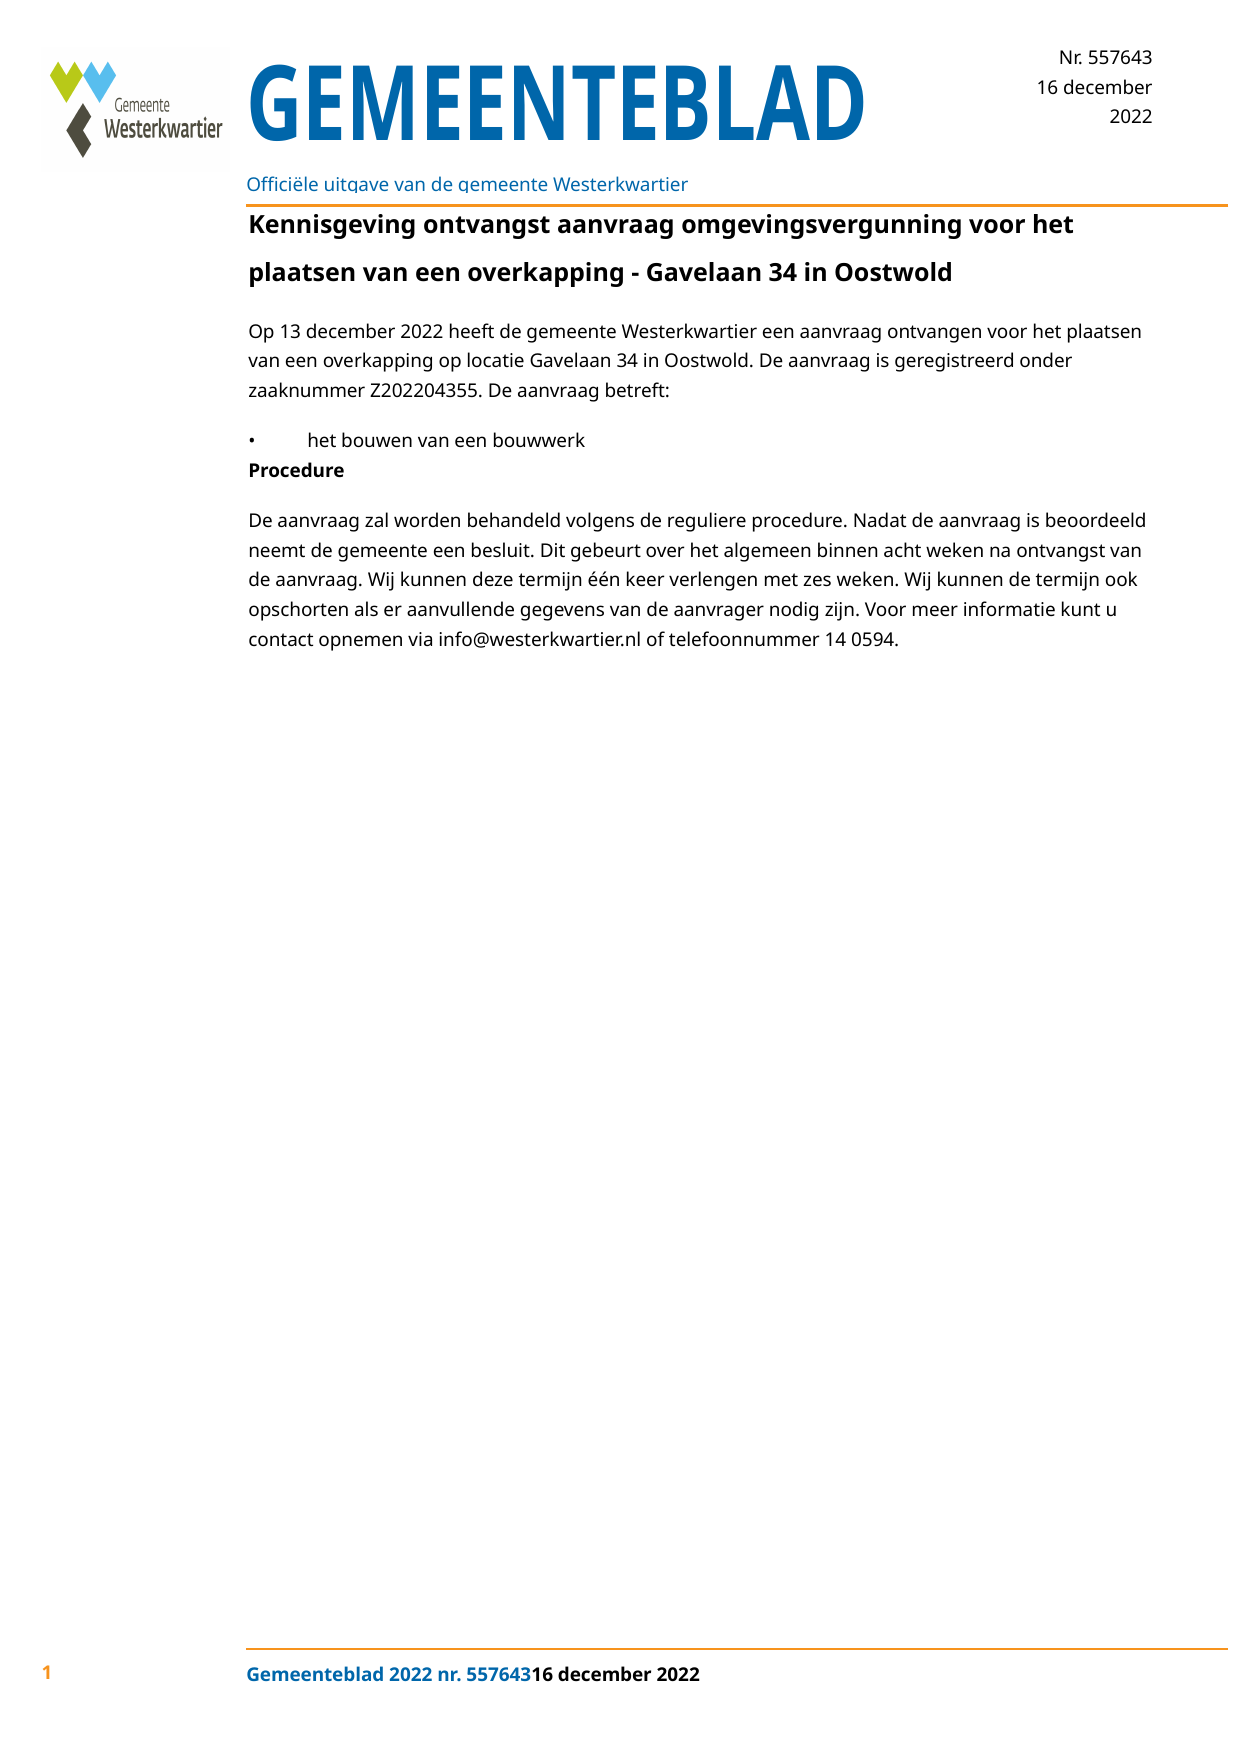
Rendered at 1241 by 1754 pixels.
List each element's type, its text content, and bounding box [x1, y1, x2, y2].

picture [41, 47, 231, 172]
text De aanvraag zal worden behandeld volgens de reguliere procedure. Nadat de aanvraag is beoordeeld neemt de gemeente een besluit. Dit gebeurt over het algemeen binnen acht weken na ontvangst van de aanvraag. Wij kunnen deze termijn één keer verlengen met zes weken. Wij kunnen de termijn ook opschorten als er aanvullende gegevens van de aanvrager nodig zijn. Voor meer informatie kunt u contact opnemen via info@westerkwartier.nl of telefoonnummer 14 0594. [248, 507, 1152, 652]
list het bouwen van een bouwwerk [248, 427, 1152, 453]
text Op 13 december 2022 heeft de gemeente Westerkwartier een aanvraag ontvangen voor het plaatsen van een overkapping op locatie Gavelaan 34 in Oostwold. De aanvraag is geregistreerd onder zaaknummer Z202204355. De aanvraag betreft: [248, 318, 1152, 403]
text Procedure [248, 457, 1152, 483]
text Kennisgeving ontvangst aanvraag omgevingsvergunning voor het plaatsen van een overkapping - Gavelaan 34 in Oostwold [248, 207, 1152, 288]
